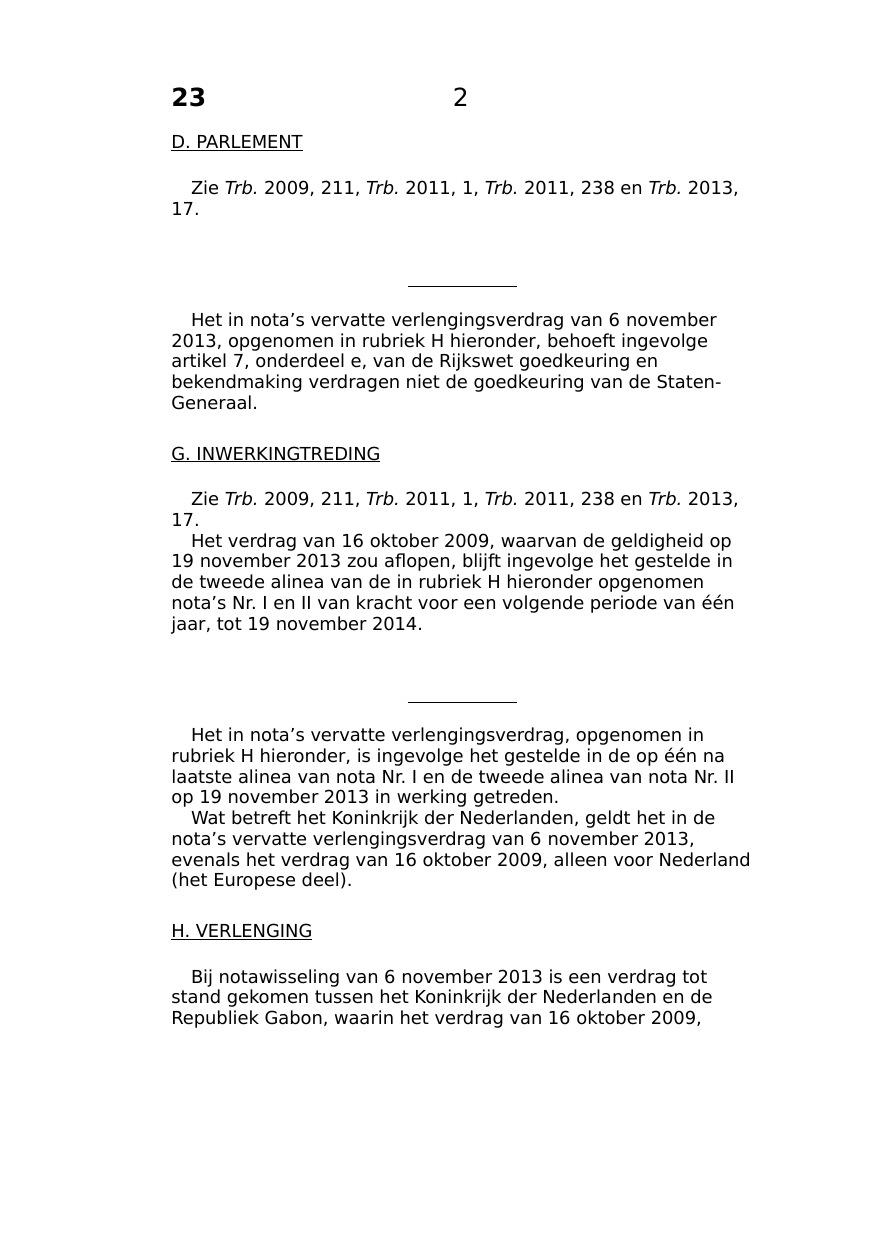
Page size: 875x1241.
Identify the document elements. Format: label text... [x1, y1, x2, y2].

text Zie Trb. 2009, 211, Trb. 2011, 1, Trb. 2011, 238 en Trb. 2013, 17. [171, 178, 756, 219]
text Wat betreft het Koninkrijk der Nederlanden, geldt het in de nota’s vervatte verlengingsverdrag van 6 november 2013, evenals het verdrag van 16 oktober 2009, alleen voor Nederland (het Europese deel). [171, 808, 756, 891]
subtitle H. VERLENGING [171, 921, 756, 942]
subtitle G. INWERKINGTREDING [171, 443, 756, 464]
subtitle D. PARLEMENT [171, 132, 756, 153]
text Het in nota’s vervatte verlengingsverdrag, opgenomen in rubriek H hieronder, is ingevolge het gestelde in de op één na laatste alinea van nota Nr. I en de tweede alinea van nota Nr. II op 19 november 2013 in werking getreden. [171, 725, 756, 808]
text Het in nota’s vervatte verlengingsverdrag van 6 november 2013, opgenomen in rubriek H hieronder, behoeft ingevolge artikel 7, onderdeel e, van de Rijkswet goedkeuring en bekendmaking verdragen niet de goedkeuring van de Staten-Generaal. [171, 310, 756, 413]
text Bij notawisseling van 6 november 2013 is een verdrag tot stand gekomen tussen het Koninkrijk der Nederlanden en de Republiek Gabon, waarin het verdrag van 16 oktober 2009, [171, 967, 756, 1029]
text Zie Trb. 2009, 211, Trb. 2011, 1, Trb. 2011, 238 en Trb. 2013, 17. [171, 489, 756, 531]
text Het verdrag van 16 oktober 2009, waarvan de geldigheid op 19 november 2013 zou aflopen, blijft ingevolge het gestelde in de tweede alinea van de in rubriek H hieronder opgenomen nota’s Nr. I en II van kracht voor een volgende periode van één jaar, tot 19 november 2014. [171, 531, 756, 634]
